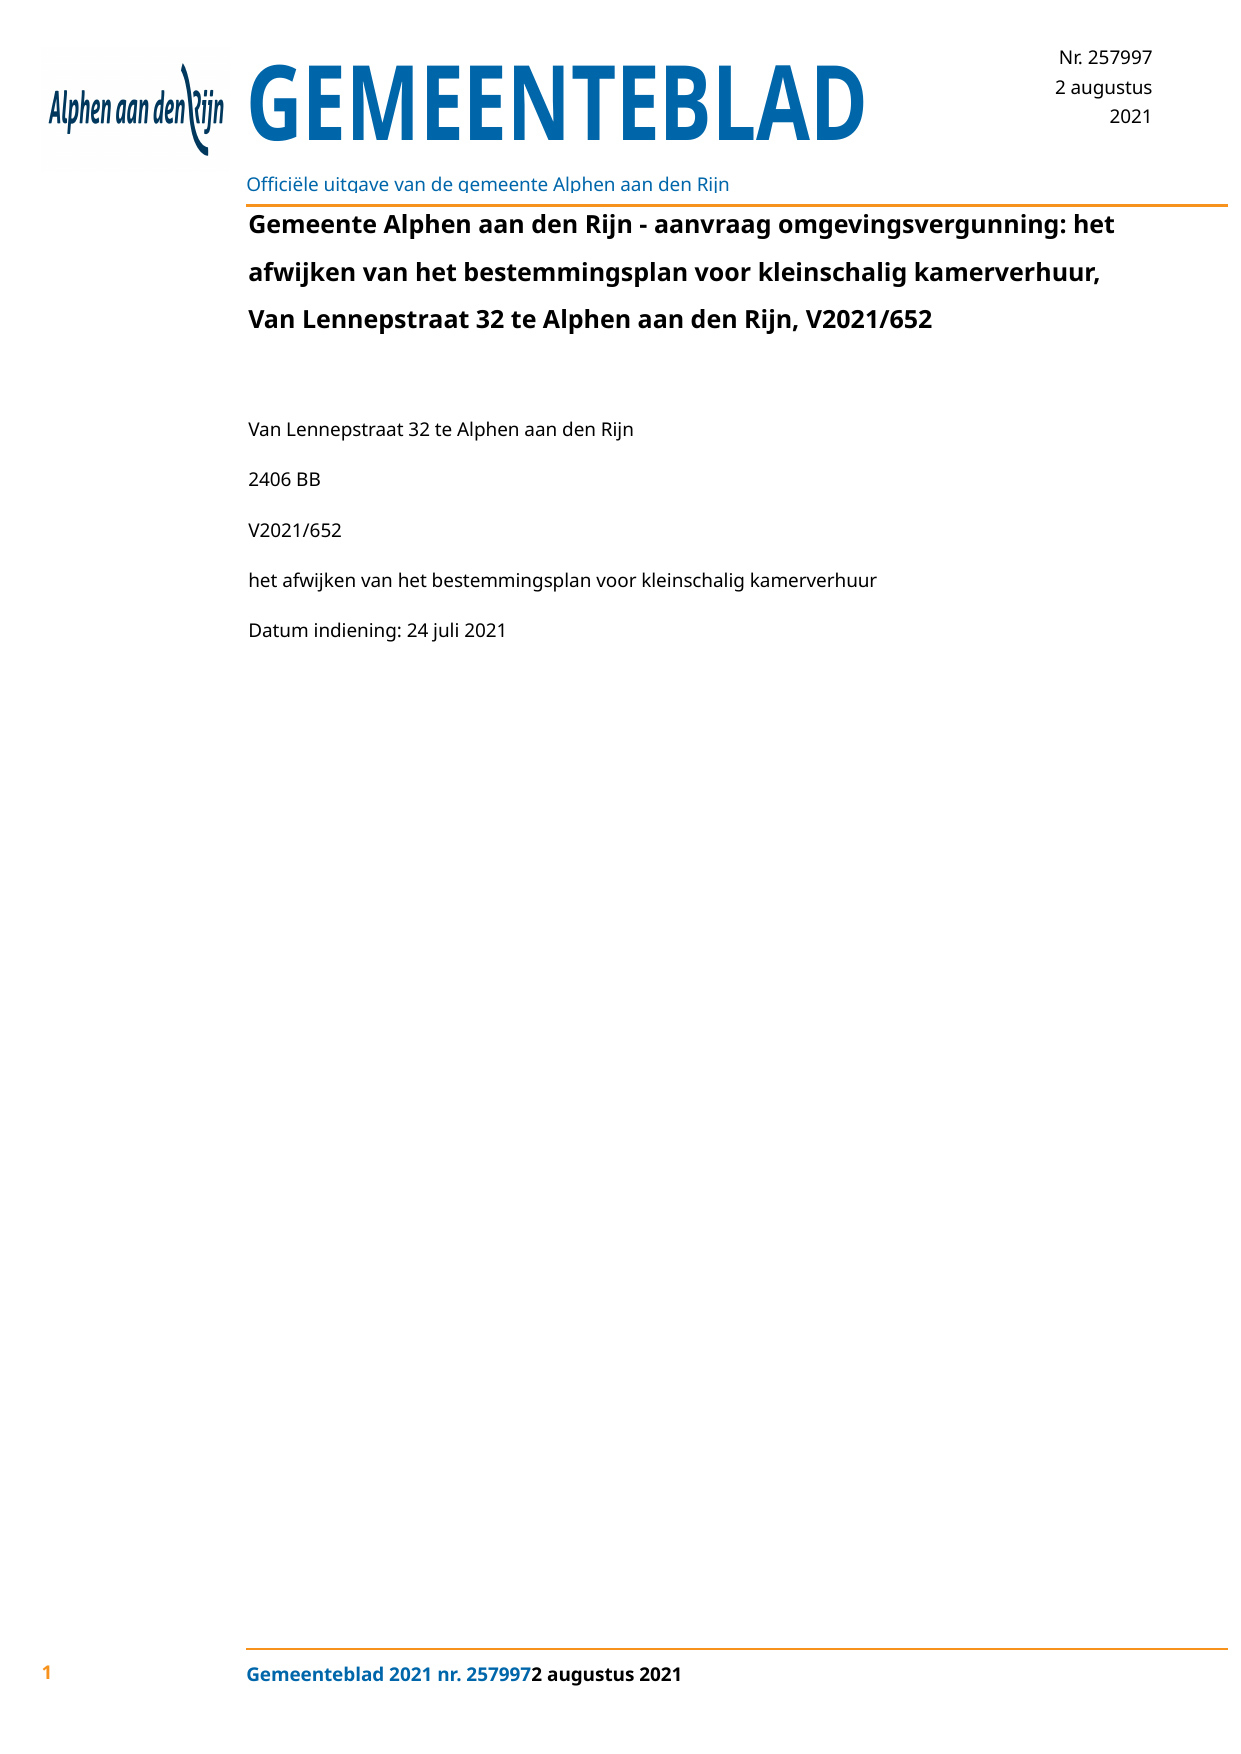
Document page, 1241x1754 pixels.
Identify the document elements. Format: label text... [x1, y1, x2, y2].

text Van Lennepstraat 32 te Alphen aan den Rijn [248, 416, 1152, 442]
text Datum indiening: 24 juli 2021 [248, 618, 1152, 643]
text Gemeente Alphen aan den Rijn - aanvraag omgevingsvergunning: het afwijken van het bestemmingsplan voor kleinschalig kamerverhuur, Van Lennepstraat 32 te Alphen aan den Rijn, V2021/652 [248, 207, 1152, 336]
text het afwijken van het bestemmingsplan voor kleinschalig kamerverhuur [248, 567, 1152, 593]
text 2406 BB [248, 466, 1152, 492]
text V2021/652 [248, 517, 1152, 542]
picture [41, 47, 231, 172]
